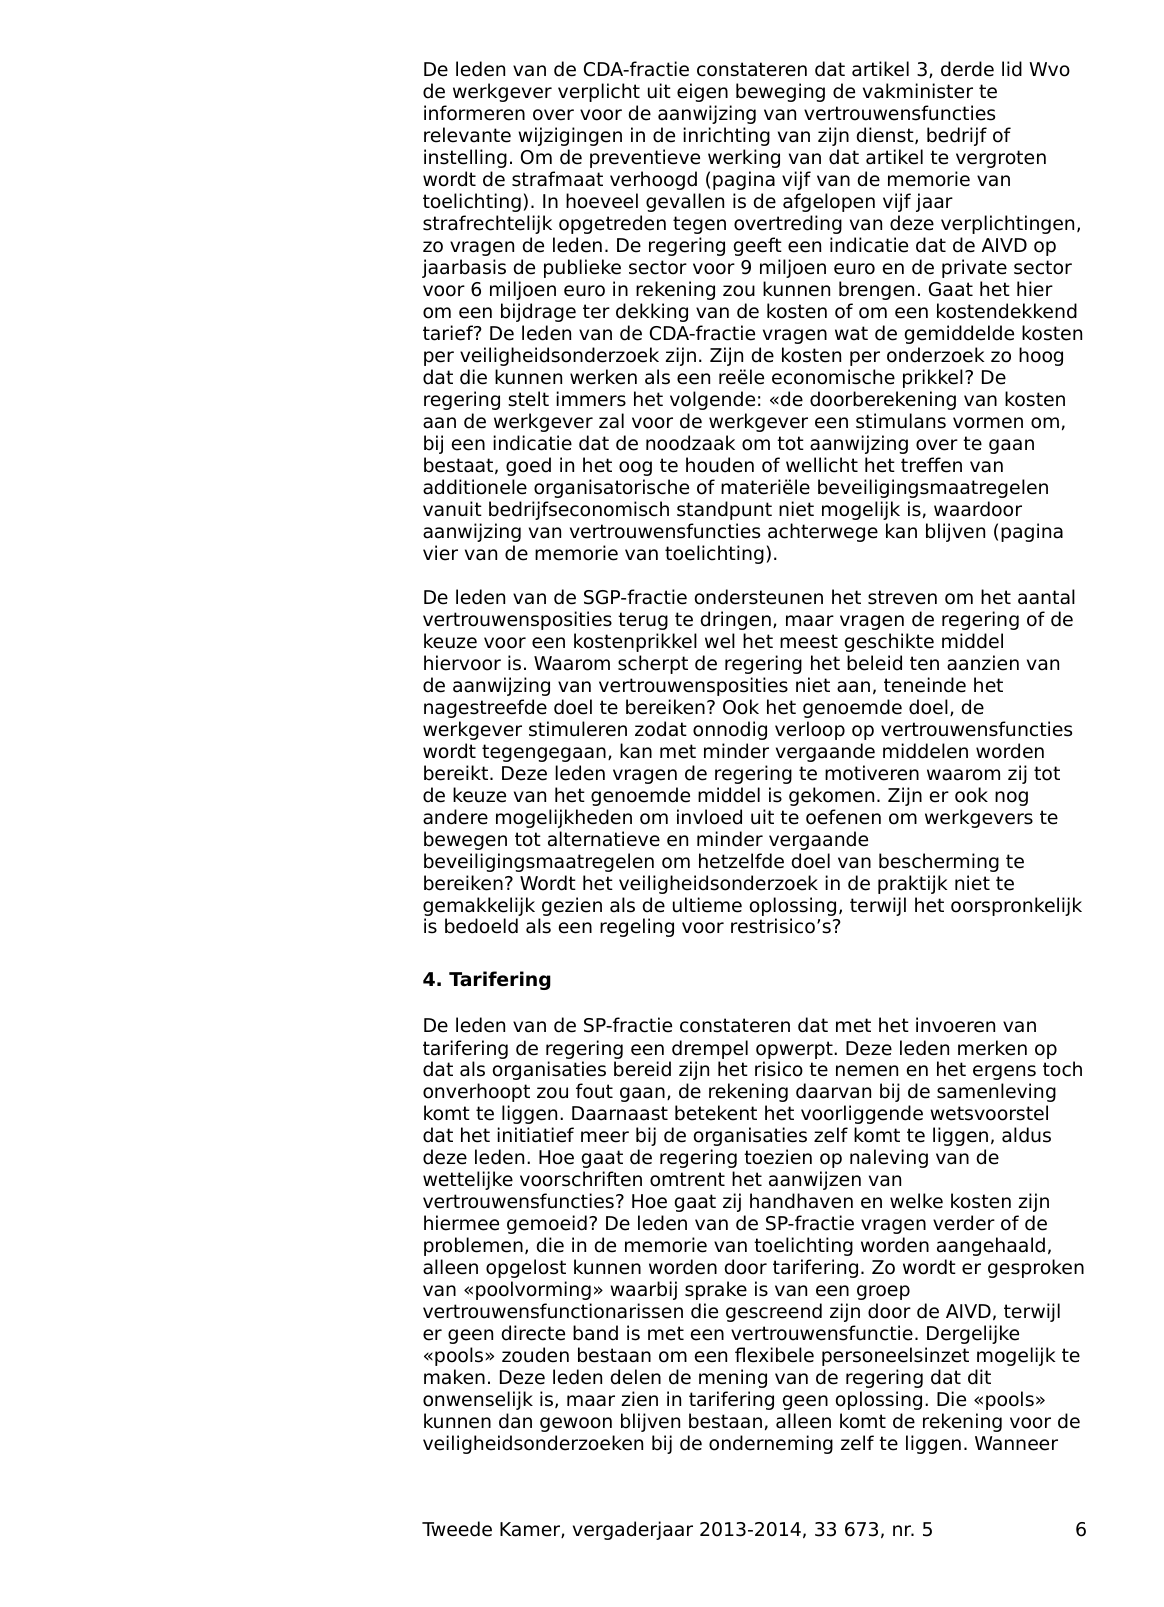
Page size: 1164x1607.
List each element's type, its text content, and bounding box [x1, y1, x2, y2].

text De leden van de CDA-fractie constateren dat artikel 3, derde lid Wvo de werkgever verplicht uit eigen beweging de vakminister te informeren over voor de aanwijzing van vertrouwensfuncties relevante wijzigingen in de inrichting van zijn dienst, bedrijf of instelling. Om de preventieve werking van dat artikel te vergroten wordt de strafmaat verhoogd (pagina vijf van de memorie van toelichting). In hoeveel gevallen is de afgelopen vijf jaar strafrechtelijk opgetreden tegen overtreding van deze verplichtingen, zo vragen de leden. De regering geeft een indicatie dat de AIVD op jaarbasis de publieke sector voor 9 miljoen euro en de private sector voor 6 miljoen euro in rekening zou kunnen brengen. Gaat het hier om een bijdrage ter dekking van de kosten of om een kostendekkend tarief? De leden van de CDA-fractie vragen wat de gemiddelde kosten per veiligheidsonderzoek zijn. Zijn de kosten per onderzoek zo hoog dat die kunnen werken als een reële economische prikkel? De regering stelt immers het volgende: «de doorberekening van kosten aan de werkgever zal voor de werkgever een stimulans vormen om, bij een indicatie dat de noodzaak om tot aanwijzing over te gaan bestaat, goed in het oog te houden of wellicht het treffen van additionele organisatorische of materiële beveiligingsmaatregelen vanuit bedrijfseconomisch standpunt niet mogelijk is, waardoor aanwijzing van vertrouwensfuncties achterwege kan blijven (pagina vier van de memorie van toelichting). [422, 59, 1087, 564]
text De leden van de SGP-fractie ondersteunen het streven om het aantal vertrouwensposities terug te dringen, maar vragen de regering of de keuze voor een kostenprikkel wel het meest geschikte middel hiervoor is. Waarom scherpt de regering het beleid ten aanzien van de aanwijzing van vertrouwensposities niet aan, teneinde het nagestreefde doel te bereiken? Ook het genoemde doel, de werkgever stimuleren zodat onnodig verloop op vertrouwensfuncties wordt tegengegaan, kan met minder vergaande middelen worden bereikt. Deze leden vragen de regering te motiveren waarom zij tot de keuze van het genoemde middel is gekomen. Zijn er ook nog andere mogelijkheden om invloed uit te oefenen om werkgevers te bewegen tot alternatieve en minder vergaande beveiligingsmaatregelen om hetzelfde doel van bescherming te bereiken? Wordt het veiligheidsonderzoek in de praktijk niet te gemakkelijk gezien als de ultieme oplossing, terwijl het oorspronkelijk is bedoeld als een regeling voor restrisico’s? [422, 587, 1087, 938]
subtitle 4. Tarifering [422, 968, 1087, 990]
text De leden van de SP-fractie constateren dat met het invoeren van tarifering de regering een drempel opwerpt. Deze leden merken op dat als organisaties bereid zijn het risico te nemen en het ergens toch onverhoopt zou fout gaan, de rekening daarvan bij de samenleving komt te liggen. Daarnaast betekent het voorliggende wetsvoorstel dat het initiatief meer bij de organisaties zelf komt te liggen, aldus deze leden. Hoe gaat de regering toezien op naleving van de wettelijke voorschriften omtrent het aanwijzen van vertrouwensfuncties? Hoe gaat zij handhaven en welke kosten zijn hiermee gemoeid? De leden van de SP-fractie vragen verder of de problemen, die in de memorie van toelichting worden aangehaald, alleen opgelost kunnen worden door tarifering. Zo wordt er gesproken van «poolvorming» waarbij sprake is van een groep vertrouwensfunctionarissen die gescreend zijn door de AIVD, terwijl er geen directe band is met een vertrouwensfunctie. Dergelijke «pools» zouden bestaan om een flexibele personeelsinzet mogelijk te maken. Deze leden delen de mening van de regering dat dit onwenselijk is, maar zien in tarifering geen oplossing. Die «pools» kunnen dan gewoon blijven bestaan, alleen komt de rekening voor de veiligheidsonderzoeken bij de onderneming zelf te liggen. Wanneer [422, 1015, 1087, 1455]
